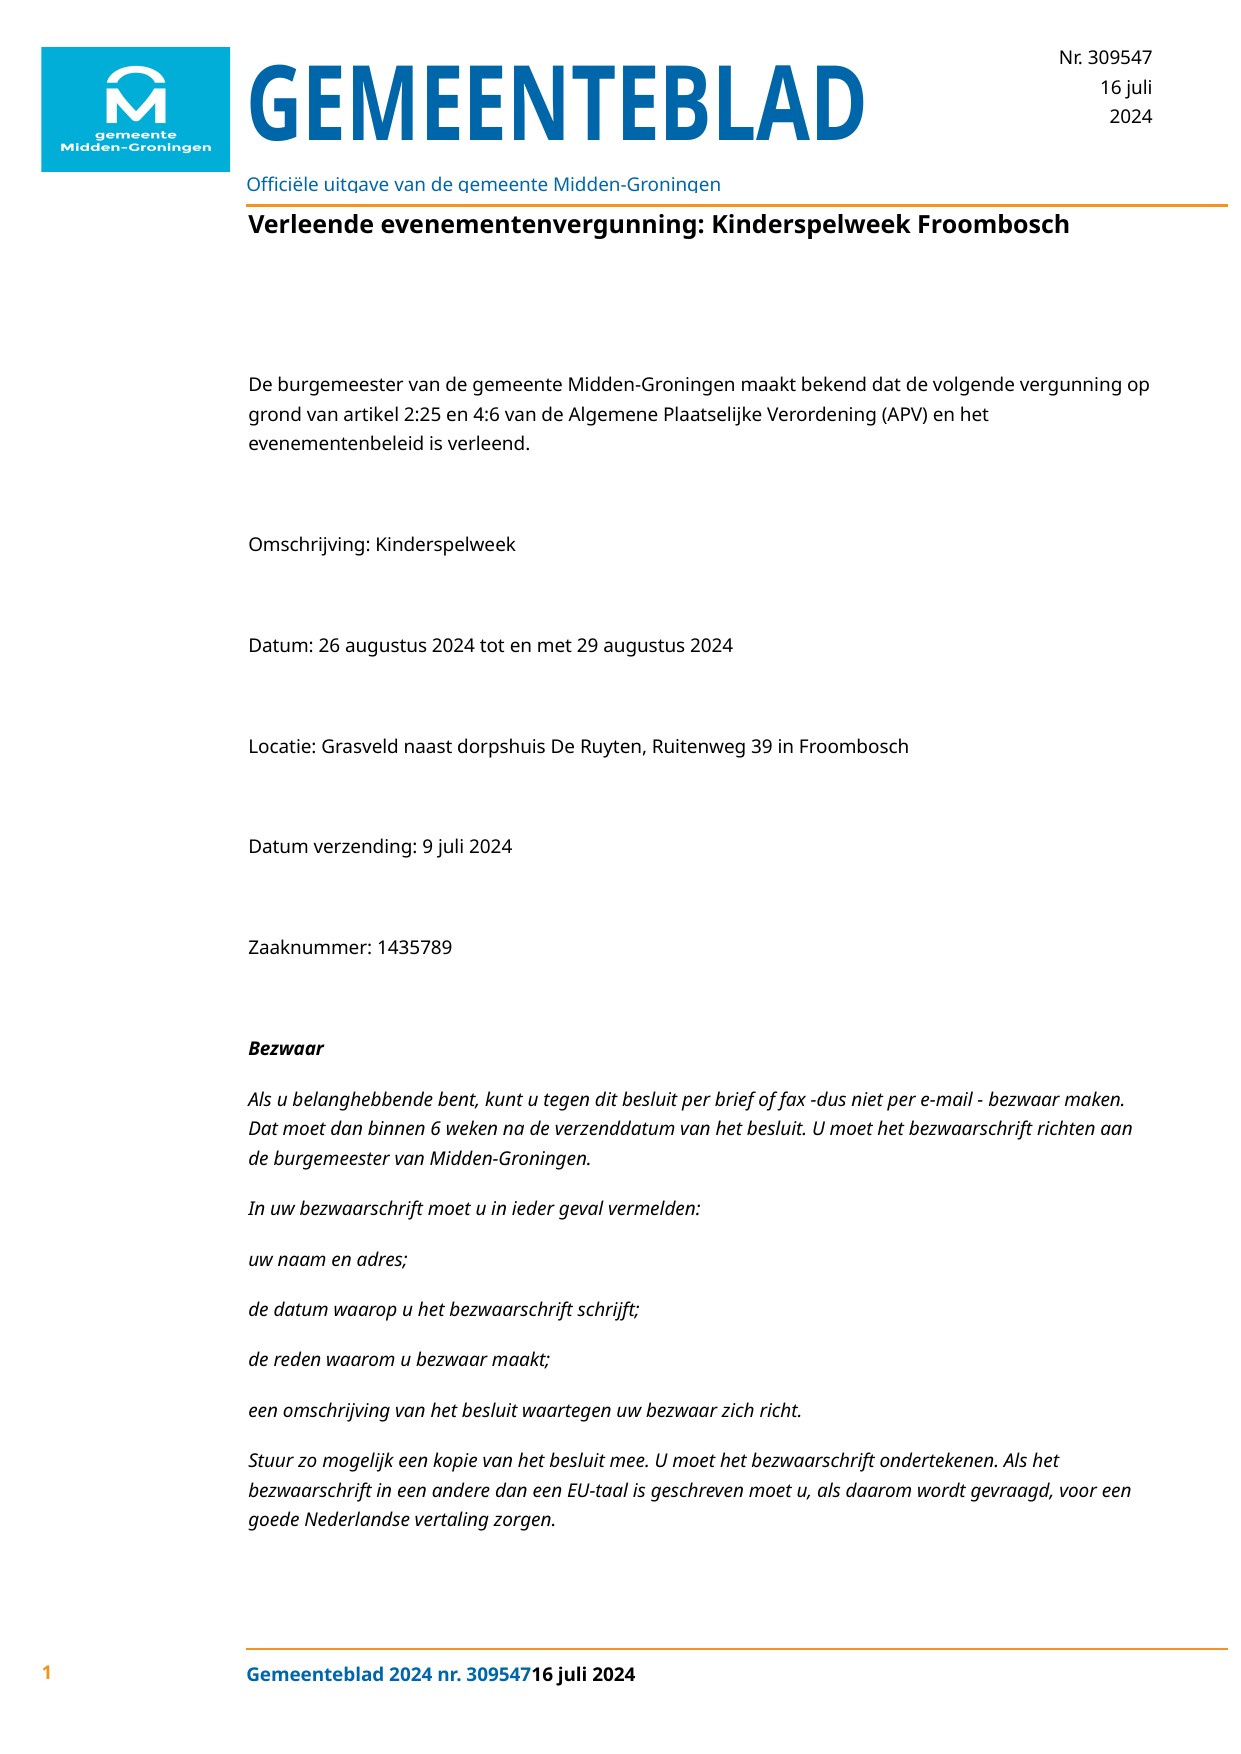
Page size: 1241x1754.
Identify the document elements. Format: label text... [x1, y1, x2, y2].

text Datum: 26 augustus 2024 tot en met 29 augustus 2024 [248, 632, 1152, 658]
text Datum verzending: 9 juli 2024 [248, 834, 1152, 859]
text Verleende evenementenvergunning: Kinderspelweek Froombosch [248, 207, 1152, 241]
text Als u belanghebbende bent, kunt u tegen dit besluit per brief of fax -dus niet per e-mail - bezwaar maken. Dat moet dan binnen 6 weken na de verzenddatum van het besluit. U moet het bezwaarschrift richten aan de burgemeester van Midden-Groningen. [248, 1086, 1152, 1171]
picture [108, 66, 164, 82]
text Omschrijving: Kinderspelweek [248, 531, 1152, 557]
picture [107, 89, 165, 122]
text Zaaknummer: 1435789 [248, 934, 1152, 960]
text Stuur zo mogelijk een kopie van het besluit mee. U moet het bezwaarschrift ondertekenen. Als het bezwaarschrift in een andere dan een EU-taal is geschreven moet u, als daarom wordt gevraagd, voor een goede Nederlandse vertaling zorgen. [248, 1447, 1152, 1532]
text uw naam en adres; [248, 1246, 1152, 1271]
text In uw bezwaarschrift moet u in ieder geval vermelden: [248, 1195, 1152, 1221]
text de datum waarop u het bezwaarschrift schrijft; [248, 1296, 1152, 1322]
text een omschrijving van het besluit waartegen uw bezwaar zich richt. [248, 1397, 1152, 1423]
text de reden waarom u bezwaar maakt; [248, 1347, 1152, 1372]
text Bezwaar [248, 1035, 1152, 1061]
picture [184, 146, 190, 153]
text Locatie: Grasveld naast dorpshuis De Ruyten, Ruitenweg 39 in Froombosch [248, 733, 1152, 758]
text De burgemeester van de gemeente Midden-Groningen maakt bekend dat de volgende vergunning op grond van artikel 2:25 en 4:6 van de Algemene Plaatselijke Verordening (APV) en het evenementenbeleid is verleend. [248, 371, 1152, 456]
